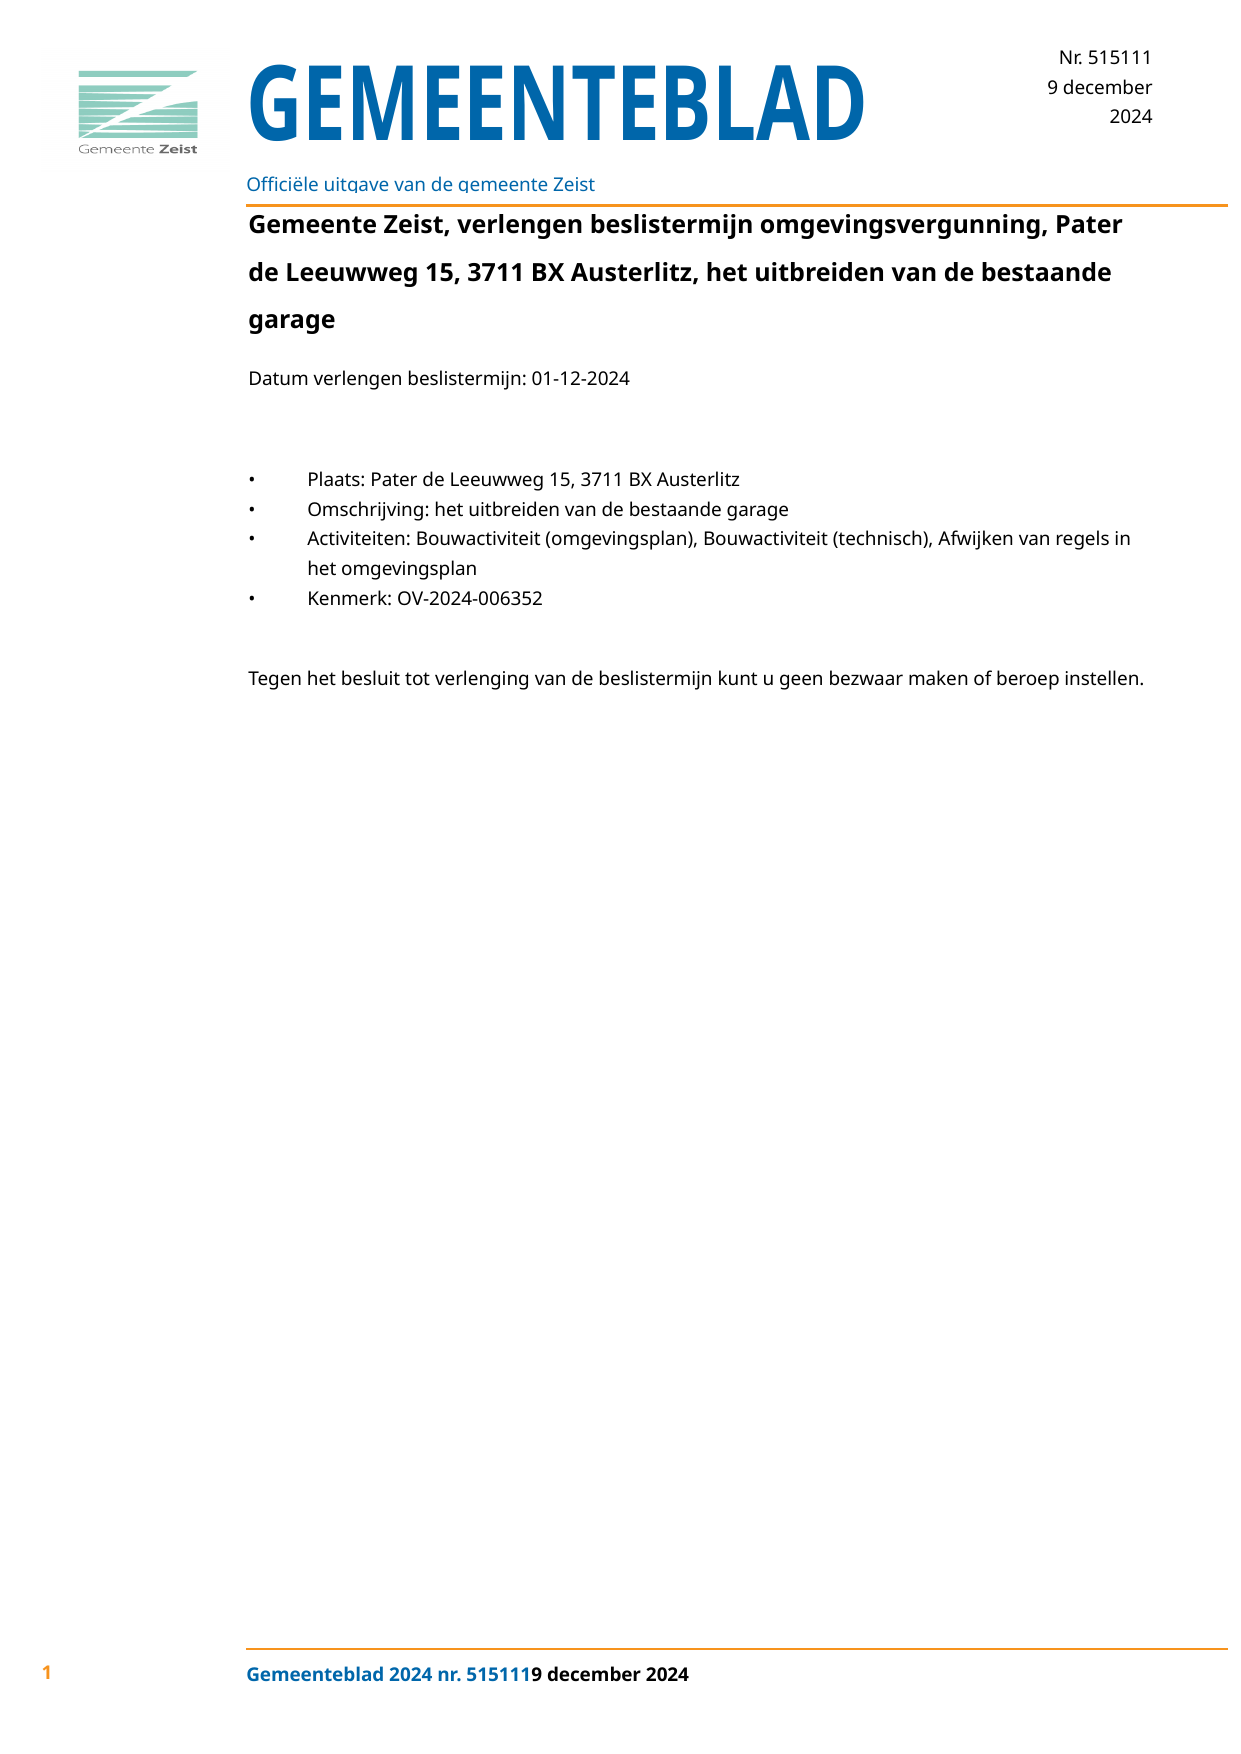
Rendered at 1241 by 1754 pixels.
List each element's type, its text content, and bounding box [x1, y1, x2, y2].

list Kenmerk: OV-2024-006352 [248, 585, 1152, 610]
text Tegen het besluit tot verlenging van de beslistermijn kunt u geen bezwaar maken of beroep instellen. [248, 665, 1152, 690]
list Plaats: Pater de Leeuwweg 15, 3711 BX Austerlitz [248, 466, 1152, 492]
list Omschrijving: het uitbreiden van de bestaande garage [248, 496, 1152, 522]
text Gemeente Zeist, verlengen beslistermijn omgevingsvergunning, Pater de Leeuwweg 15, 3711 BX Austerlitz, het uitbreiden van de bestaande garage [248, 207, 1152, 336]
picture [41, 47, 231, 172]
text Datum verlengen beslistermijn: 01-12-2024 [248, 366, 1152, 391]
list Activiteiten: Bouwactiviteit (omgevingsplan), Bouwactiviteit (technisch), Afwijken van regels in het omgevingsplan [248, 526, 1152, 581]
